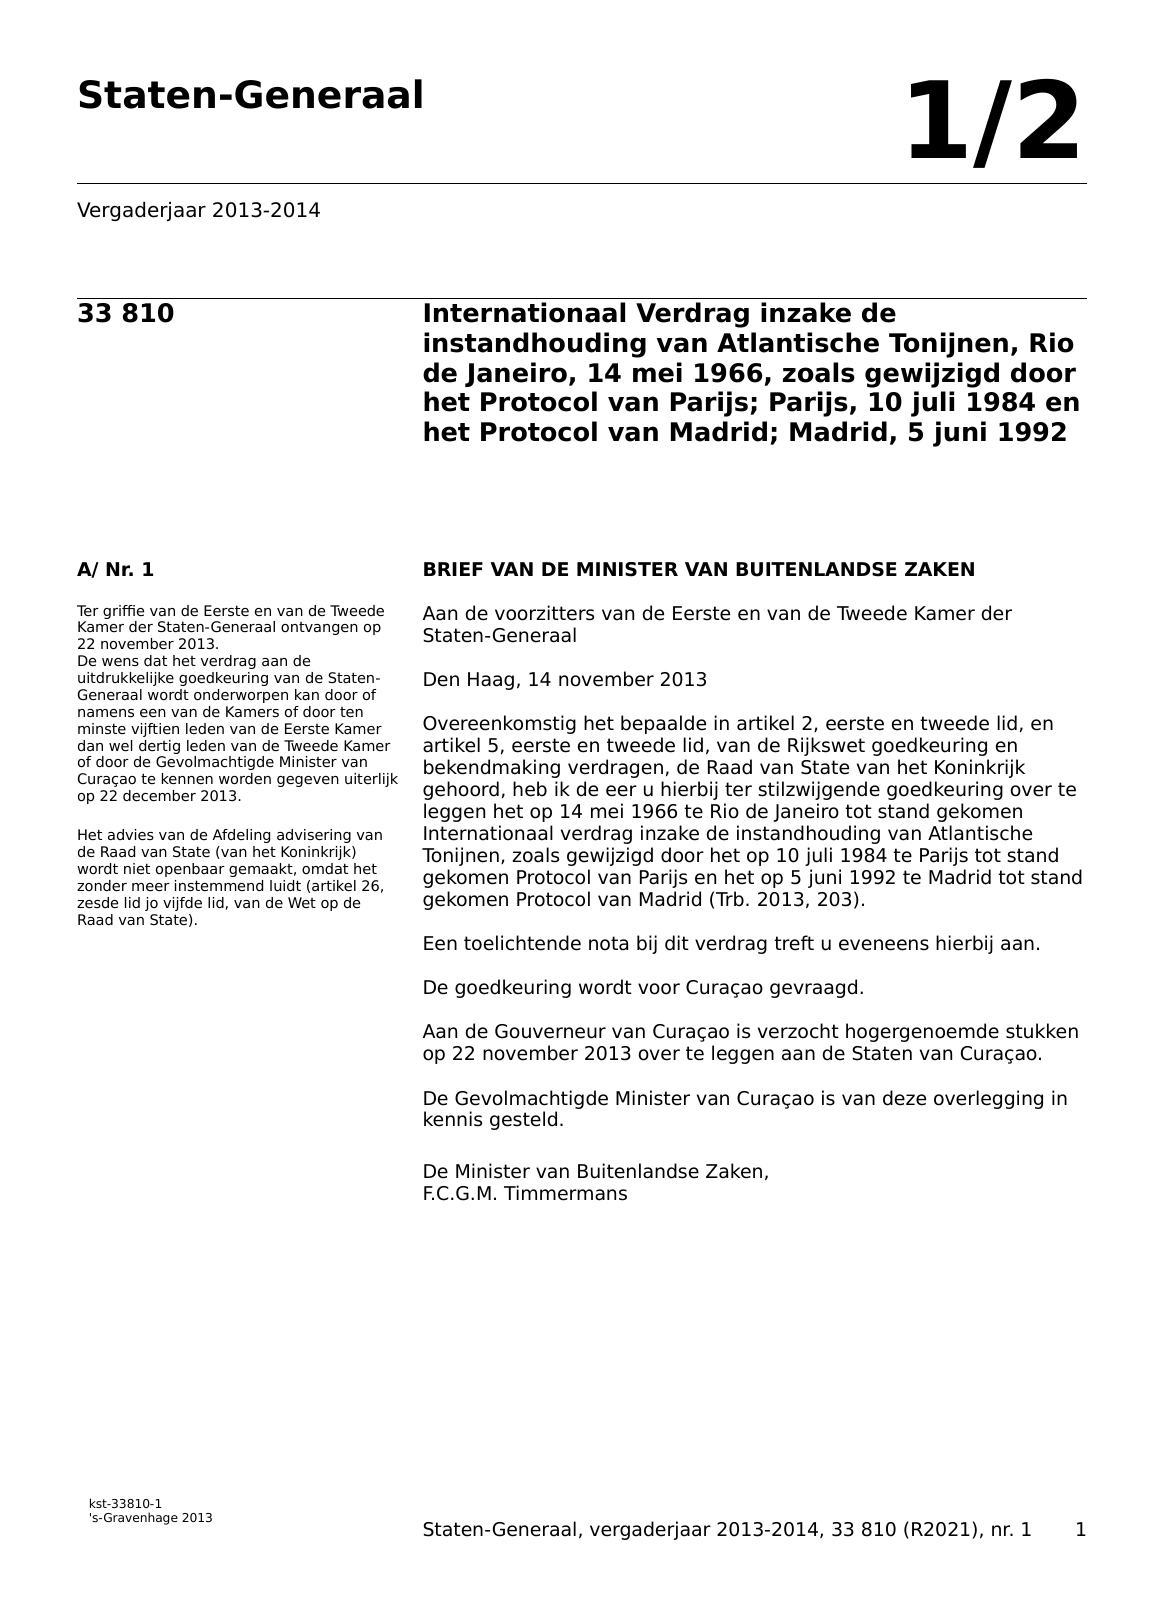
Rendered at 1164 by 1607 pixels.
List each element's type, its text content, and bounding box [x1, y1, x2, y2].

text 's-Gravenhage 2013 [88, 1511, 323, 1525]
text Ter griffie van de Eerste en van de Tweede Kamer der Staten-Generaal ontvangen op 22 november 2013. [77, 603, 399, 653]
table_cell Vergaderjaar 2013-2014 [77, 184, 1087, 298]
text De Gevolmachtigde Minister van Curaçao is van deze overlegging in kennis gesteld. [422, 1087, 1087, 1131]
table_header Staten-Generaal [77, 59, 886, 183]
text kst-33810-1 [88, 1497, 323, 1511]
text De wens dat het verdrag aan de uitdrukkelijke goedkeuring van de Staten-Generaal wordt onderworpen kan door of namens een van de Kamers of door ten minste vijftien leden van de Eerste Kamer dan wel dertig leden van de Tweede Kamer of door de Gevolmachtigde Minister van Curaçao te kennen worden gegeven uiterlijk op 22 december 2013. [77, 653, 399, 805]
text Aan de Gouverneur van Curaçao is verzocht hogergenoemde stukken op 22 november 2013 over te leggen aan de Staten van Curaçao. [422, 1021, 1087, 1065]
text [77, 805, 399, 827]
table_header 1/2 [886, 59, 1087, 183]
subtitle 33 810 Internationaal Verdrag inzake de instandhouding van Atlantische Tonijnen, Rio de Janeiro, 14 mei 1966, zoals gewijzigd door het Protocol van Parijs; Parijs, 10 juli 1984 en het Protocol van Madrid; Madrid, 5 juni 1992 [77, 299, 1087, 447]
text Het advies van de Afdeling advisering van de Raad van State (van het Koninkrijk) wordt niet openbaar gemaakt, omdat het zonder meer instemmend luidt (artikel 26, zesde lid jo vijfde lid, van de Wet op de Raad van State). [77, 827, 399, 928]
subtitle A/ Nr. 1 BRIEF VAN DE MINISTER VAN BUITENLANDSE ZAKEN [77, 558, 1087, 580]
text De Minister van Buitenlandse Zaken, F.C.G.M. Timmermans [422, 1161, 1087, 1205]
text Den Haag, 14 november 2013 [422, 669, 1087, 691]
text Aan de voorzitters van de Eerste en van de Tweede Kamer der Staten-Generaal [422, 603, 1087, 647]
text Een toelichtende nota bij dit verdrag treft u eveneens hierbij aan. [422, 933, 1087, 955]
text Overeenkomstig het bepaalde in artikel 2, eerste en tweede lid, en artikel 5, eerste en tweede lid, van de Rijkswet goedkeuring en bekendmaking verdragen, de Raad van State van het Koninkrijk gehoord, heb ik de eer u hierbij ter stilzwijgende goedkeuring over te leggen het op 14 mei 1966 te Rio de Janeiro tot stand gekomen Internationaal verdrag inzake de instandhouding van Atlantische Tonijnen, zoals gewijzigd door het op 10 juli 1984 te Parijs tot stand gekomen Protocol van Parijs en het op 5 juni 1992 te Madrid tot stand gekomen Protocol van Madrid (Trb. 2013, 203). [422, 713, 1087, 911]
text De goedkeuring wordt voor Curaçao gevraagd. [422, 977, 1087, 999]
